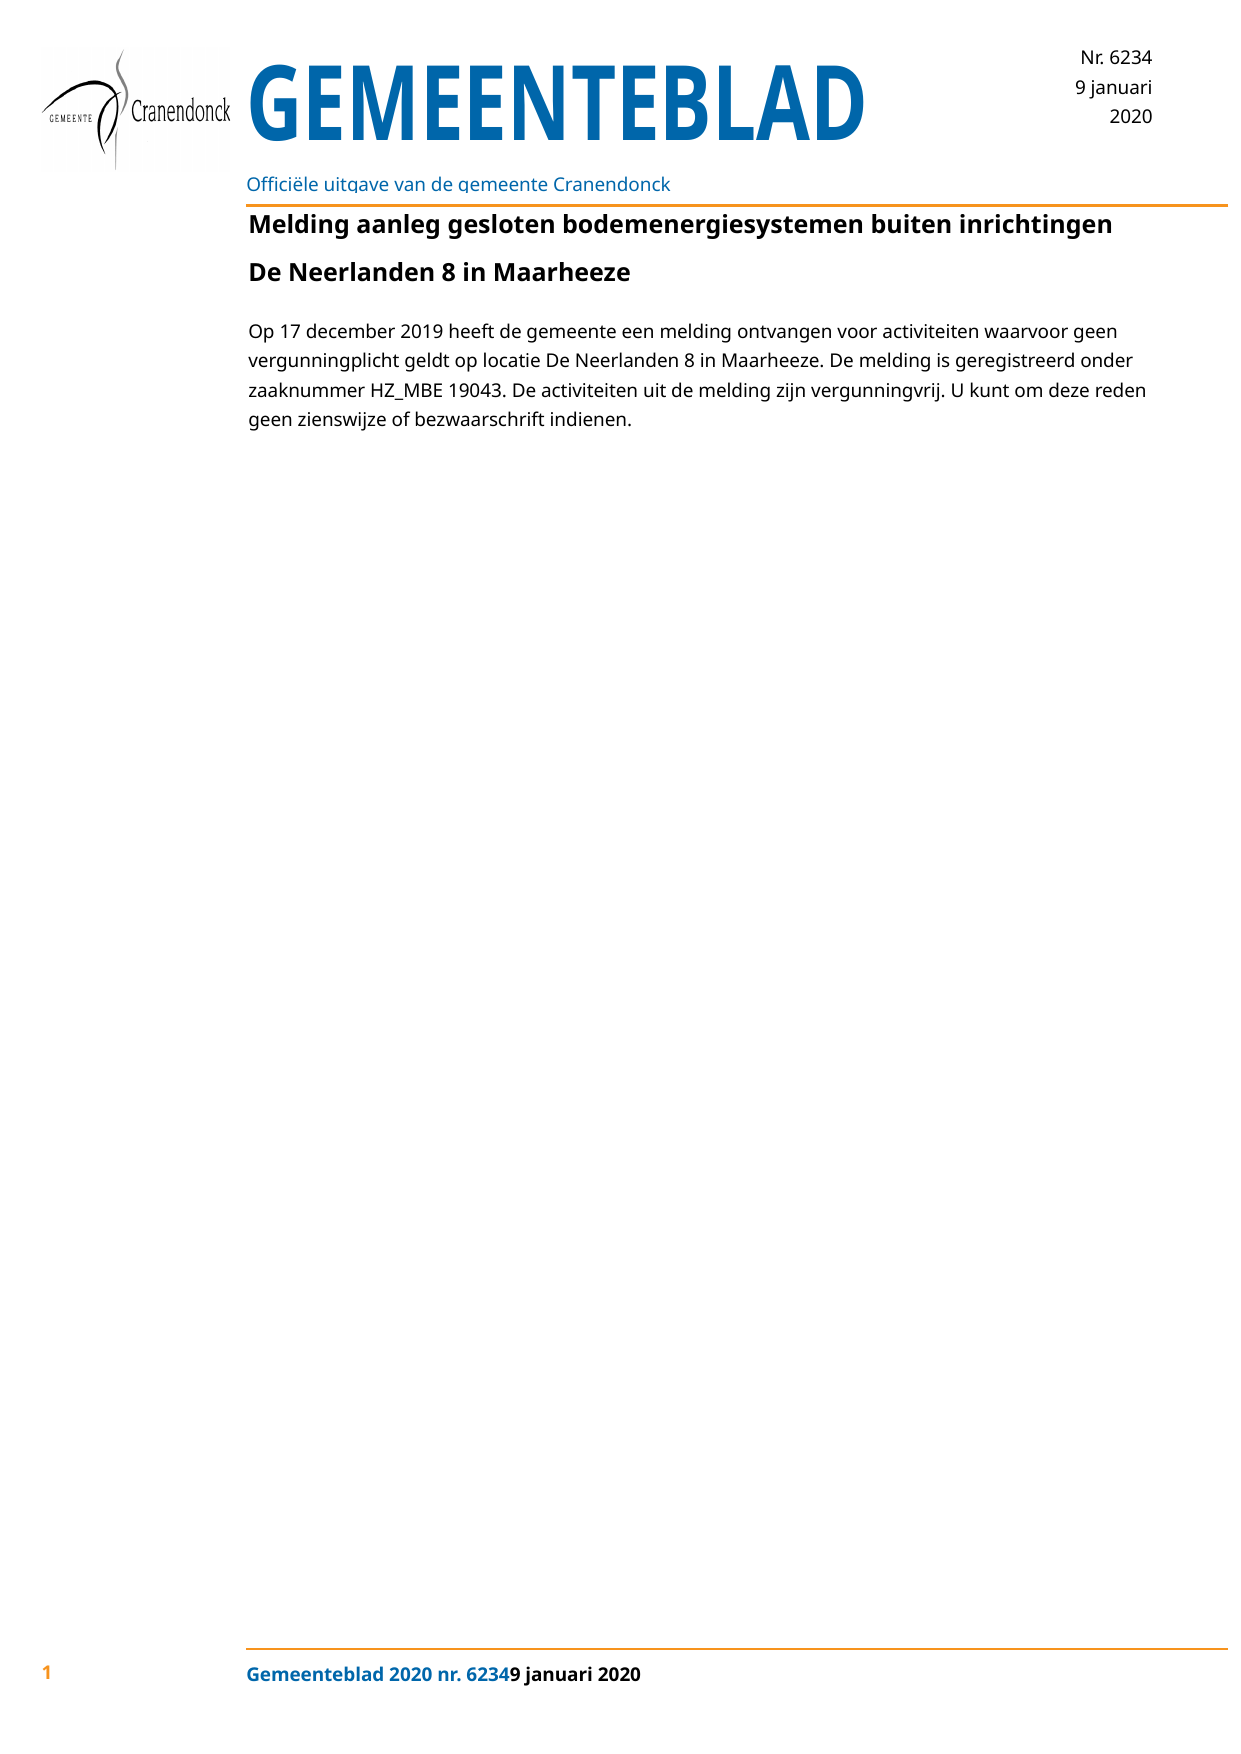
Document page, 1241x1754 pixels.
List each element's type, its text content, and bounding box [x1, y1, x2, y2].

text Op 17 december 2019 heeft de gemeente een melding ontvangen voor activiteiten waarvoor geen vergunningplicht geldt op locatie De Neerlanden 8 in Maarheeze. De melding is geregistreerd onder zaaknummer HZ_MBE 19043. De activiteiten uit de melding zijn vergunningvrij. U kunt om deze reden geen zienswijze of bezwaarschrift indienen. [248, 318, 1152, 432]
text Melding aanleg gesloten bodemenergiesystemen buiten inrichtingen De Neerlanden 8 in Maarheeze [248, 207, 1152, 288]
picture [41, 47, 231, 172]
